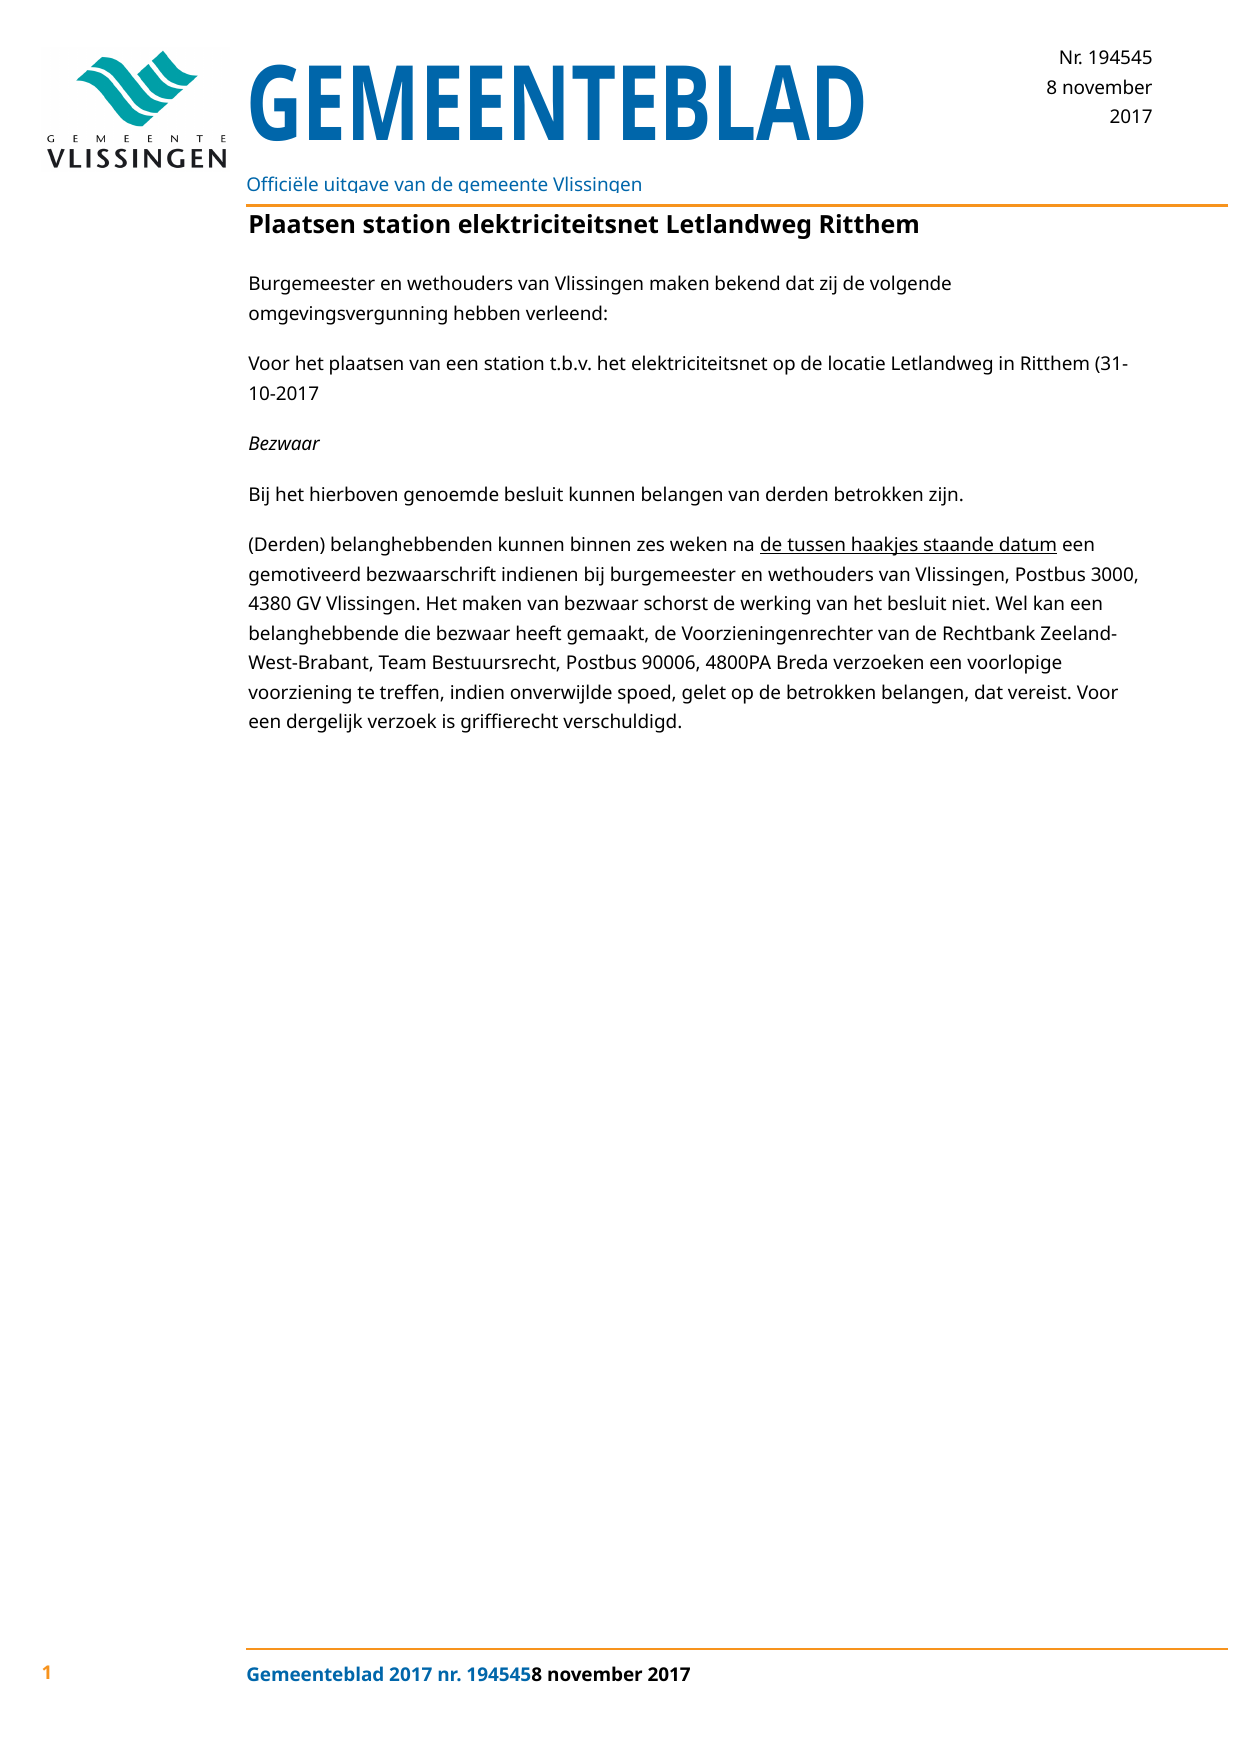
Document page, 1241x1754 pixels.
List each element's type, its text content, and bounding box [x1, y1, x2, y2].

text (Derden) belanghebbenden kunnen binnen zes weken na de tussen haakjes staande datum een gemotiveerd bezwaarschrift indienen bij burgemeester en wethouders van Vlissingen, Postbus 3000, 4380 GV Vlissingen. Het maken van bezwaar schorst de werking van het besluit niet. Wel kan een belanghebbende die bezwaar heeft gemaakt, de Voorzieningenrechter van de Rechtbank Zeeland-West-Brabant, Team Bestuursrecht, Postbus 90006, 4800PA Breda verzoeken een voorlopige voorziening te treffen, indien onverwijlde spoed, gelet op de betrokken belangen, dat vereist. Voor een dergelijk verzoek is griffierecht verschuldigd. [248, 531, 1152, 734]
text Voor het plaatsen van een station t.b.v. het elektriciteitsnet op de locatie Letlandweg in Ritthem (31-10-2017 [248, 350, 1152, 406]
text Burgemeester en wethouders van Vlissingen maken bekend dat zij de volgende omgevingsvergunning hebben verleend: [248, 270, 1152, 326]
text Bij het hierboven genoemde besluit kunnen belangen van derden betrokken zijn. [248, 481, 1152, 506]
text Plaatsen station elektriciteitsnet Letlandweg Ritthem [248, 207, 1152, 241]
text Bezwaar [248, 430, 1152, 456]
picture [41, 47, 231, 172]
